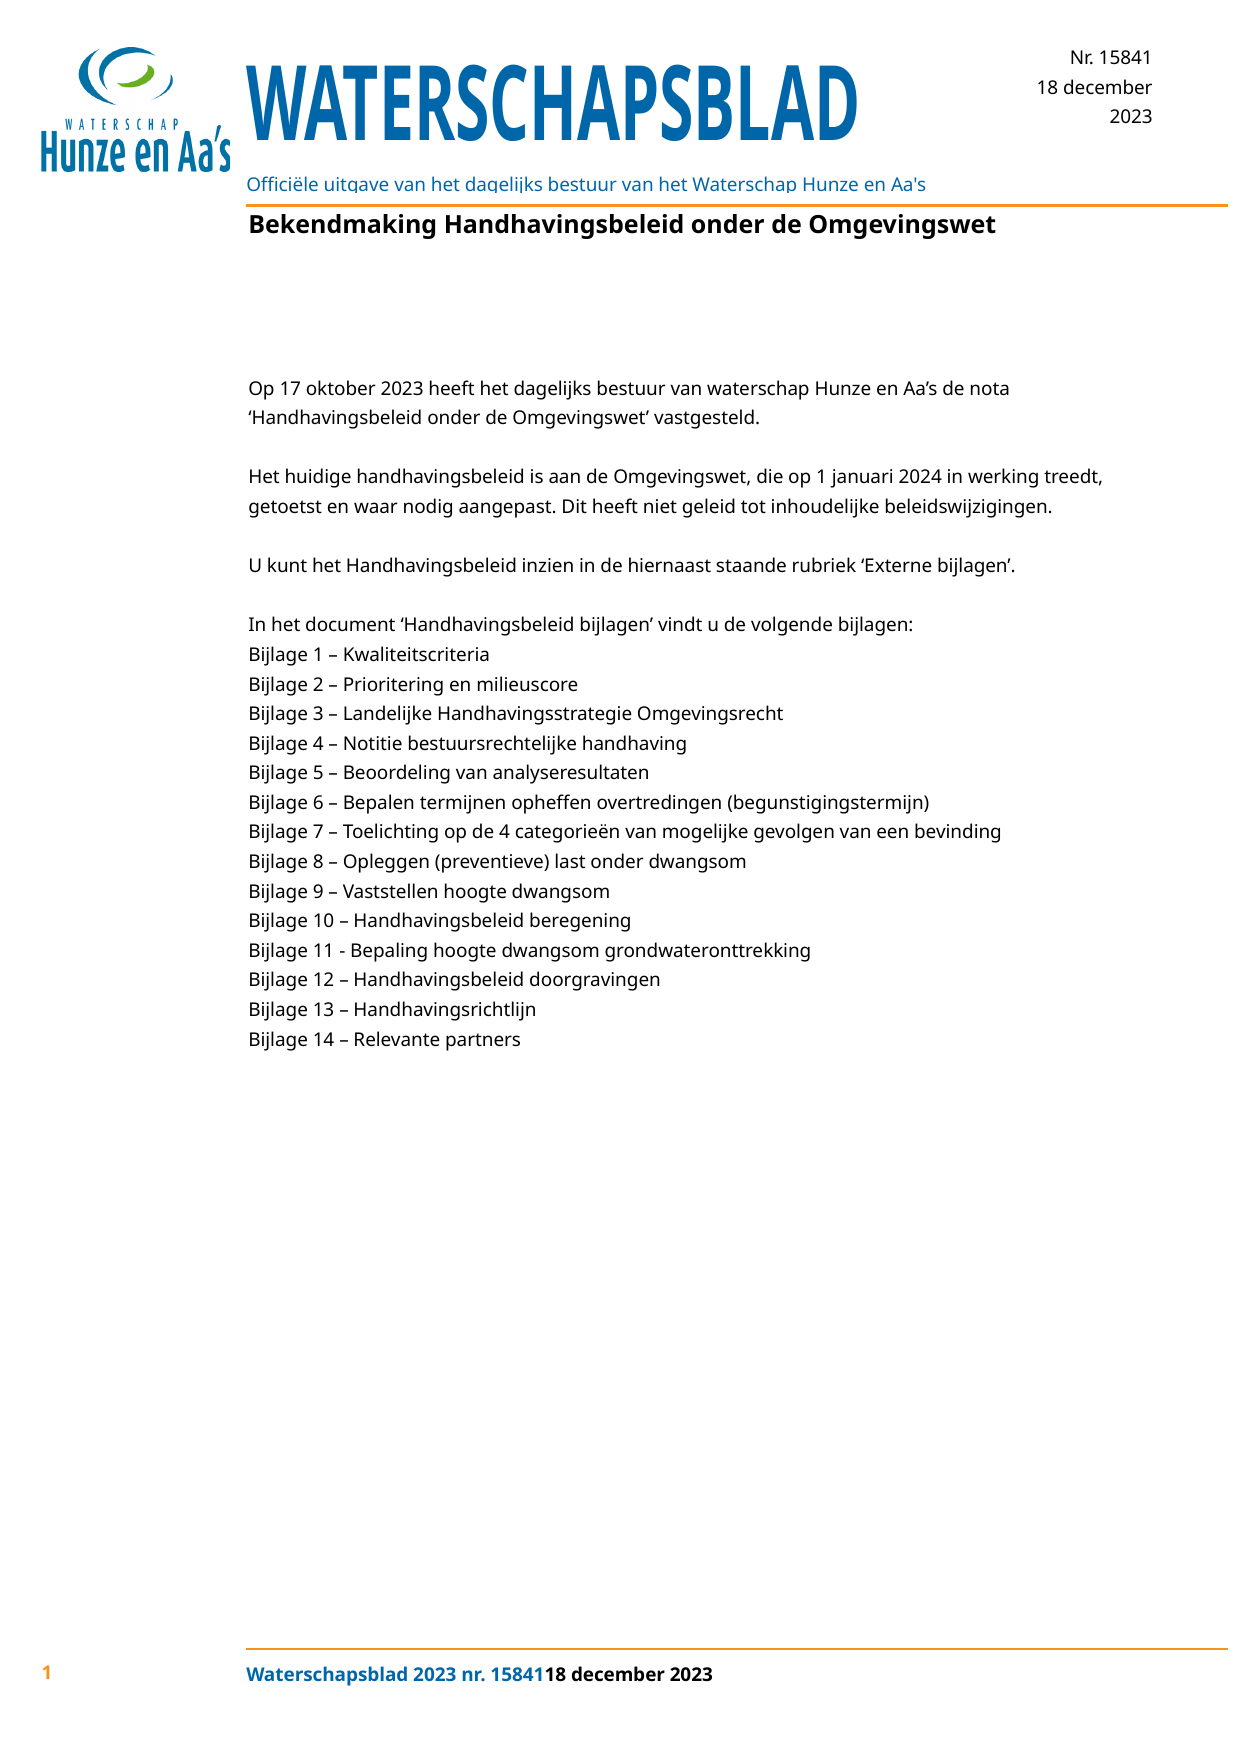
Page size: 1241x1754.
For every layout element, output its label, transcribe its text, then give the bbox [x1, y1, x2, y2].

text Op 17 oktober 2023 heeft het dagelijks bestuur van waterschap Hunze en Aa’s de nota ‘Handhavingsbeleid onder de Omgevingswet’ vastgesteld. [248, 375, 1152, 430]
text Bijlage 12 – Handhavingsbeleid doorgravingen [248, 967, 1152, 992]
text In het document ‘Handhavingsbeleid bijlagen’ vindt u de volgende bijlagen: [248, 612, 1152, 637]
text Bijlage 14 – Relevante partners [248, 1026, 1152, 1051]
text Bijlage 9 – Vaststellen hoogte dwangsom [248, 878, 1152, 903]
text Bijlage 7 – Toelichting op de 4 categorieën van mogelijke gevolgen van een bevinding [248, 819, 1152, 844]
text Bijlage 4 – Notitie bestuursrechtelijke handhaving [248, 730, 1152, 756]
picture [41, 47, 231, 172]
text Het huidige handhavingsbeleid is aan de Omgevingswet, die op 1 januari 2024 in werking treedt, getoetst en waar nodig aangepast. Dit heeft niet geleid tot inhoudelijke beleidswijzigingen. [248, 464, 1152, 519]
text Bijlage 5 – Beoordeling van analyseresultaten [248, 759, 1152, 785]
text Bijlage 8 – Opleggen (preventieve) last onder dwangsom [248, 848, 1152, 874]
text Bijlage 3 – Landelijke Handhavingsstrategie Omgevingsrecht [248, 700, 1152, 726]
text Bijlage 10 – Handhavingsbeleid beregening [248, 907, 1152, 933]
text Bijlage 2 – Prioritering en milieuscore [248, 671, 1152, 696]
picture [183, 163, 191, 172]
text Bekendmaking Handhavingsbeleid onder de Omgevingswet [248, 207, 1152, 241]
picture [47, 154, 51, 172]
picture [226, 145, 231, 156]
text Bijlage 6 – Bepalen termijnen opheffen overtredingen (begunstigingstermijn) [248, 789, 1152, 815]
text U kunt het Handhavingsbeleid inzien in de hiernaast staande rubriek ‘Externe bijlagen’. [248, 552, 1152, 578]
text Bijlage 13 – Handhavingsrichtlijn [248, 996, 1152, 1022]
text Bijlage 11 - Bepaling hoogte dwangsom grondwateronttrekking [248, 937, 1152, 963]
text Bijlage 1 – Kwaliteitscriteria [248, 641, 1152, 667]
